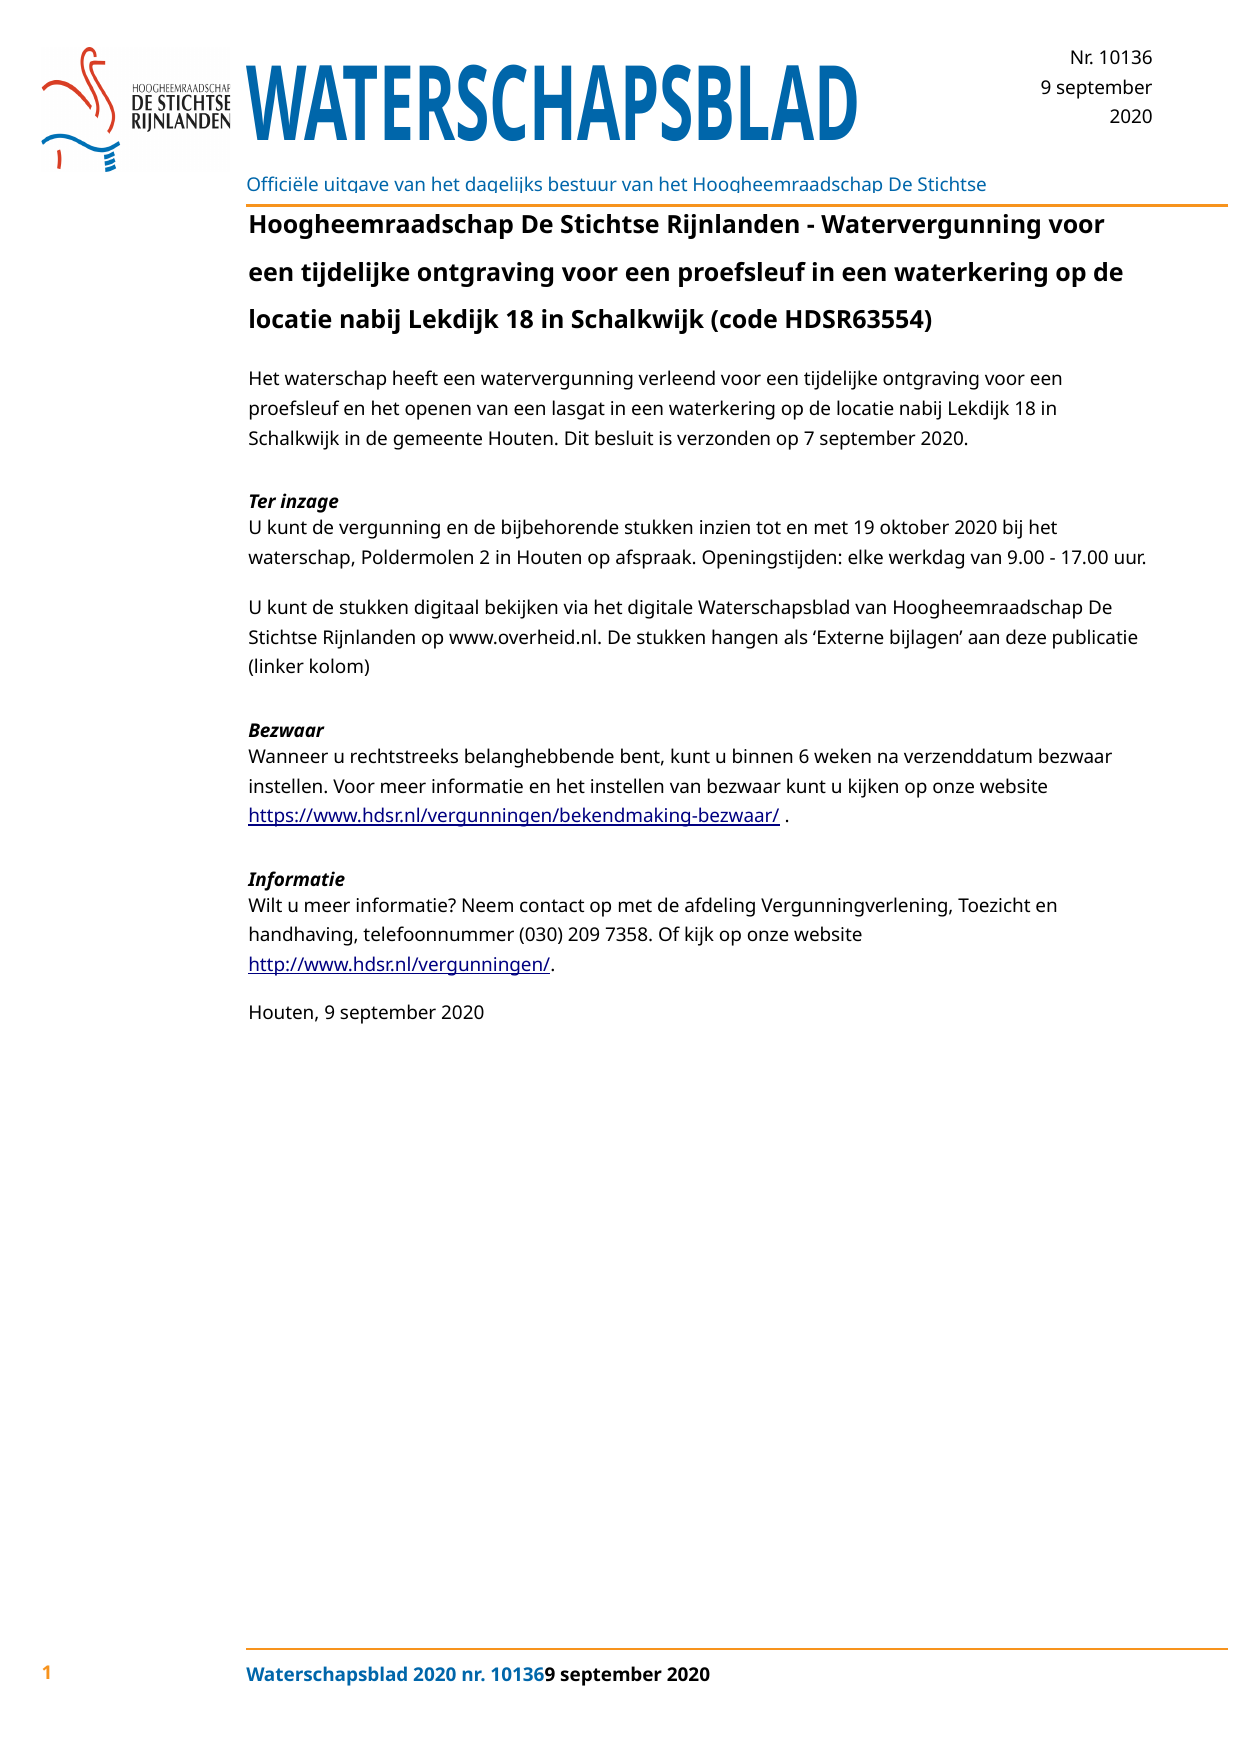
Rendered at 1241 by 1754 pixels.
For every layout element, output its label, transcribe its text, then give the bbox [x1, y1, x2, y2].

text Wilt u meer informatie? Neem contact op met de afdeling Vergunningverlening, Toezicht en handhaving, telefoonnummer (030) 209 7358. Of kijk op onze website http://www.hdsr.nl/vergunningen/. [248, 892, 1152, 977]
text Het waterschap heeft een watervergunning verleend voor een tijdelijke ontgraving voor een proefsleuf en het openen van een lasgat in een waterkering op de locatie nabij Lekdijk 18 in Schalkwijk in de gemeente Houten. Dit besluit is verzonden op 7 september 2020. [248, 366, 1152, 450]
picture [41, 47, 231, 172]
text Ter inzage [248, 489, 1152, 514]
text Bezwaar [248, 717, 1152, 743]
text Houten, 9 september 2020 [248, 999, 1152, 1025]
text U kunt de vergunning en de bijbehorende stukken inzien tot en met 19 oktober 2020 bij het waterschap, Poldermolen 2 in Houten op afspraak. Openingstijden: elke werkdag van 9.00 - 17.00 uur. [248, 514, 1152, 570]
text Hoogheemraadschap De Stichtse Rijnlanden - Watervergunning voor een tijdelijke ontgraving voor een proefsleuf in een waterkering op de locatie nabij Lekdijk 18 in Schalkwijk (code HDSR63554) [248, 207, 1152, 336]
text Wanneer u rechtstreeks belanghebbende bent, kunt u binnen 6 weken na verzenddatum bezwaar instellen. Voor meer informatie en het instellen van bezwaar kunt u kijken op onze website https://www.hdsr.nl/vergunningen/bekendmaking-bezwaar/ . [248, 743, 1152, 828]
text Informatie [248, 866, 1152, 892]
text U kunt de stukken digitaal bekijken via het digitale Waterschapsblad van Hoogheemraadschap De Stichtse Rijnlanden op www.overheid.nl. De stukken hangen als ‘Externe bijlagen’ aan deze publicatie (linker kolom) [248, 594, 1152, 679]
